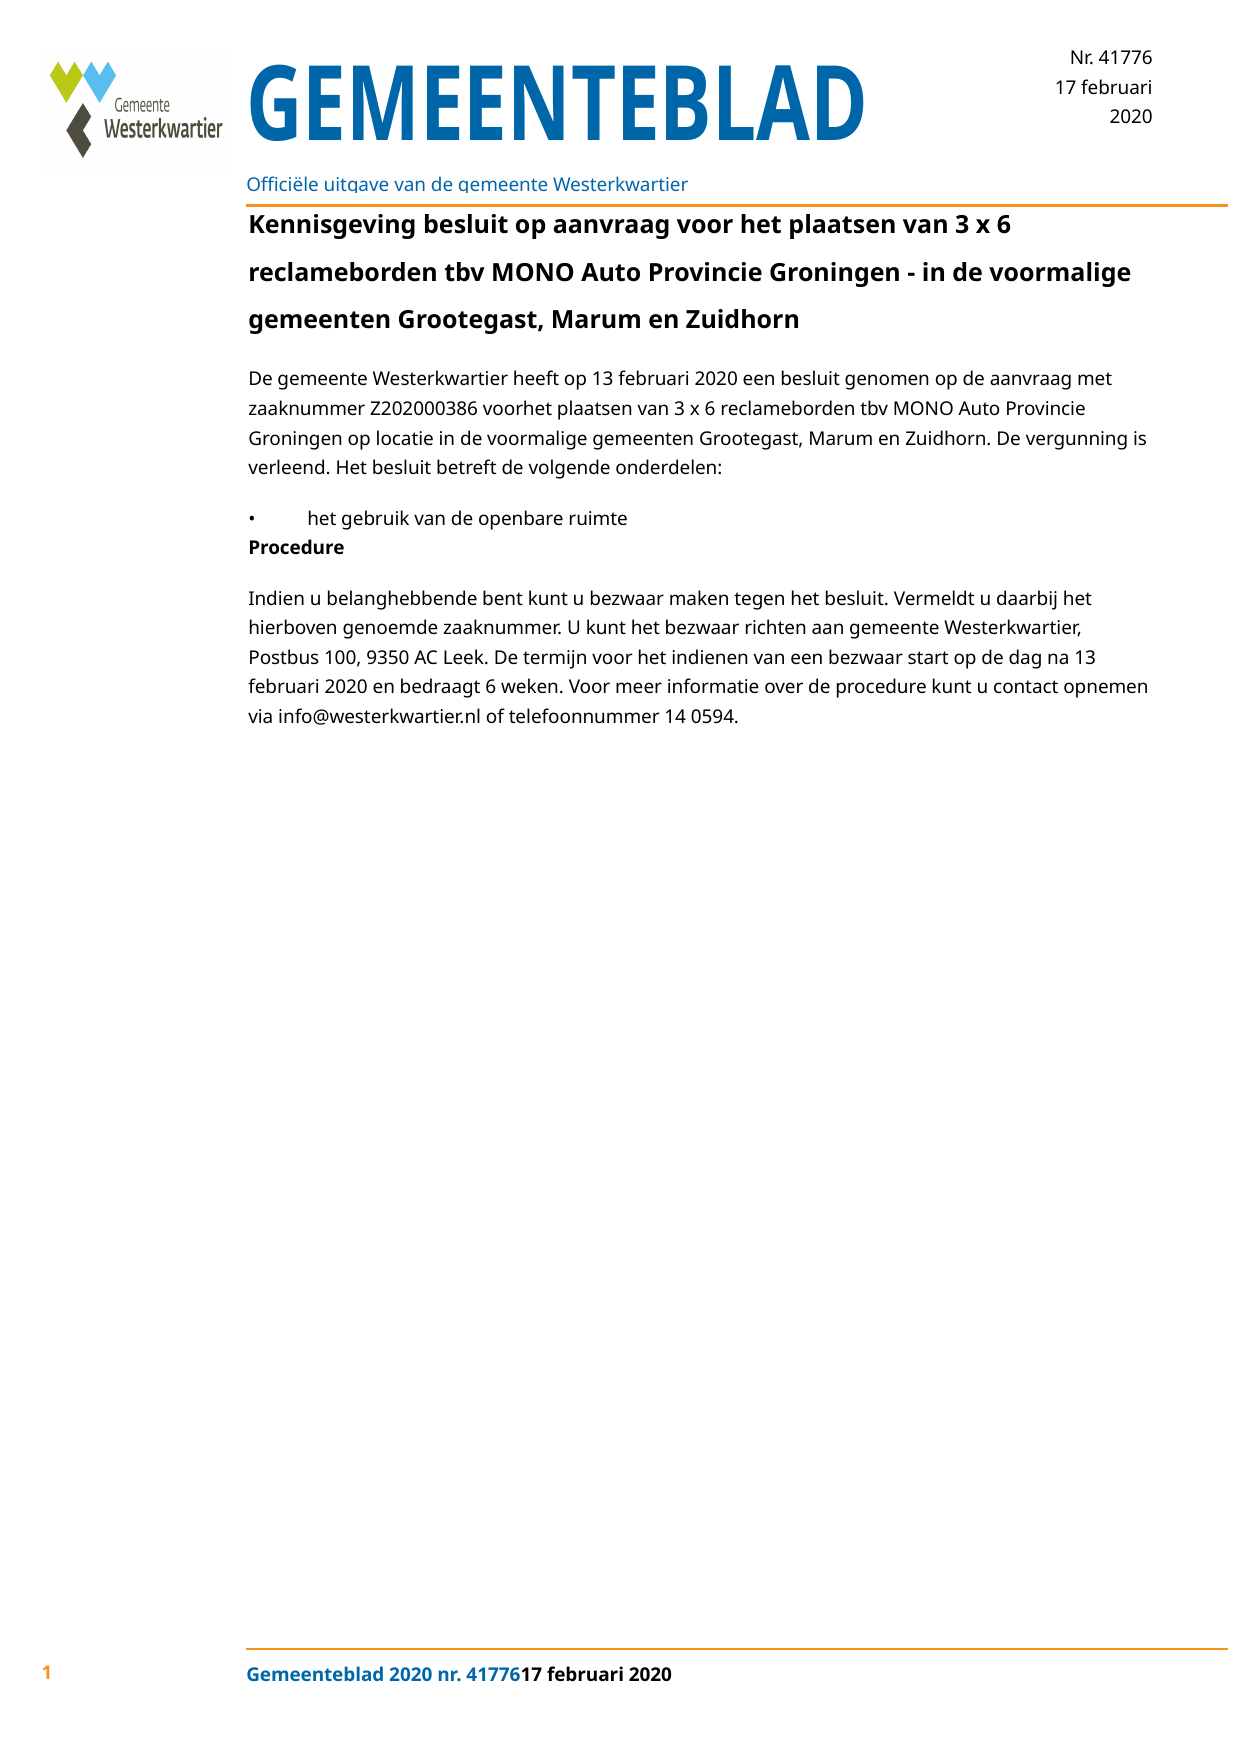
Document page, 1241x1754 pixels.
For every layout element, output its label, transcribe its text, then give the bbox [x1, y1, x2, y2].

text De gemeente Westerkwartier heeft op 13 februari 2020 een besluit genomen op de aanvraag met zaaknummer Z202000386 voorhet plaatsen van 3 x 6 reclameborden tbv MONO Auto Provincie Groningen op locatie in de voormalige gemeenten Grootegast, Marum en Zuidhorn. De vergunning is verleend. Het besluit betreft de volgende onderdelen: [248, 366, 1152, 480]
text Procedure [248, 534, 1152, 560]
text Indien u belanghebbende bent kunt u bezwaar maken tegen het besluit. Vermeldt u daarbij het hierboven genoemde zaaknummer. U kunt het bezwaar richten aan gemeente Westerkwartier, Postbus 100, 9350 AC Leek. De termijn voor het indienen van een bezwaar start op de dag na 13 februari 2020 en bedraagt 6 weken. Voor meer informatie over de procedure kunt u contact opnemen via info@westerkwartier.nl of telefoonnummer 14 0594. [248, 585, 1152, 729]
picture [41, 47, 231, 172]
list het gebruik van de openbare ruimte [248, 505, 1152, 530]
text Kennisgeving besluit op aanvraag voor het plaatsen van 3 x 6 reclameborden tbv MONO Auto Provincie Groningen - in de voormalige gemeenten Grootegast, Marum en Zuidhorn [248, 207, 1152, 336]
